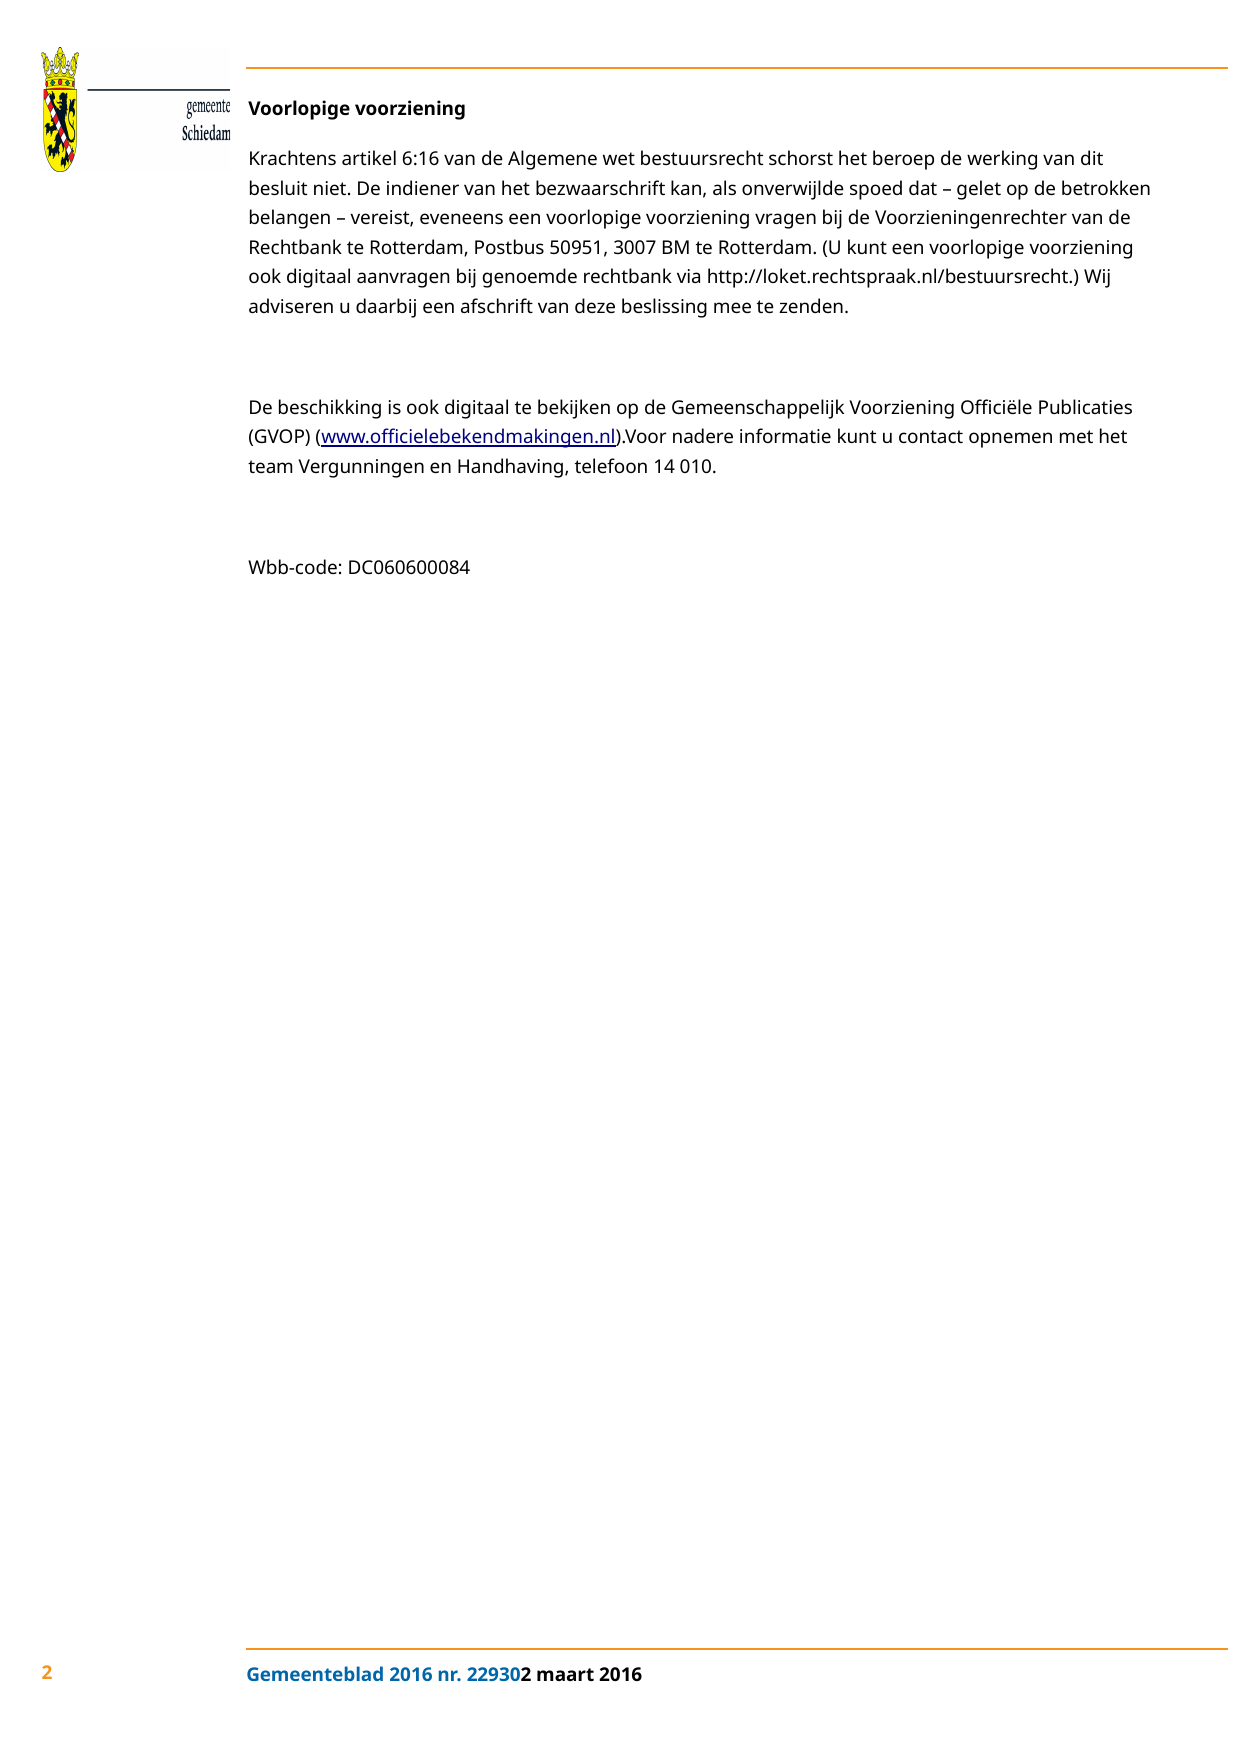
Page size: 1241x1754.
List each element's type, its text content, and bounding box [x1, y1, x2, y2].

picture [41, 47, 231, 172]
text Wbb-code: DC060600084 [248, 554, 1152, 580]
text De beschikking is ook digitaal te bekijken op de Gemeenschappelijk Voorziening Officiële Publicaties (GVOP) (www.officielebekendmakingen.nl).Voor nadere informatie kunt u contact opnemen met het team Vergunningen en Handhaving, telefoon 14 010. [248, 394, 1152, 479]
text Voorlopige voorziening [248, 95, 1152, 121]
text Krachtens artikel 6:16 van de Algemene wet bestuursrecht schorst het beroep de werking van dit besluit niet. De indiener van het bezwaarschrift kan, als onverwijlde spoed dat – gelet op de betrokken belangen – vereist, eveneens een voorlopige voorziening vragen bij de Voorzieningenrechter van de Rechtbank te Rotterdam, Postbus 50951, 3007 BM te Rotterdam. (U kunt een voorlopige voorziening ook digitaal aanvragen bij genoemde rechtbank via http://loket.rechtspraak.nl/bestuursrecht.) Wij adviseren u daarbij een afschrift van deze beslissing mee te zenden. [248, 145, 1152, 319]
